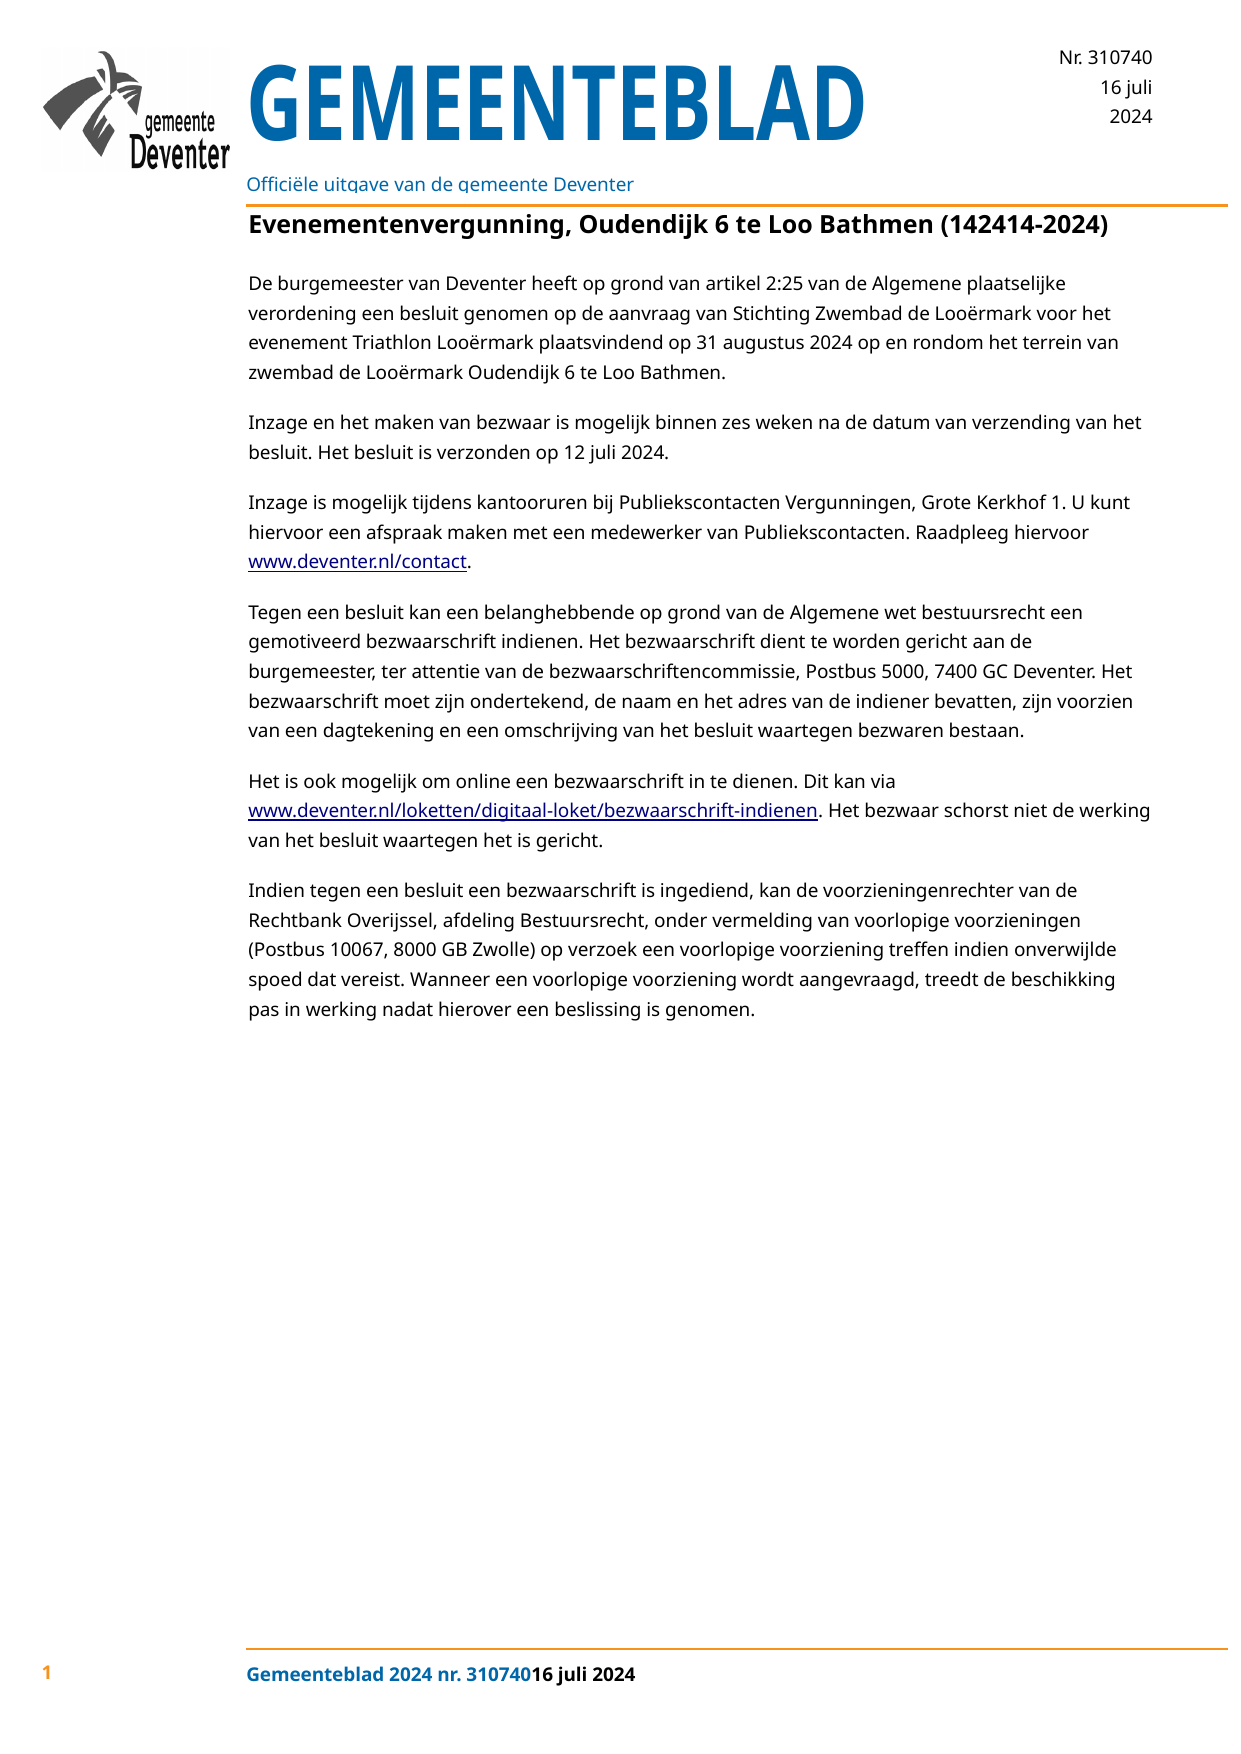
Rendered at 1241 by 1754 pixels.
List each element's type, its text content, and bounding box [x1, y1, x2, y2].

text Het is ook mogelijk om online een bezwaarschrift in te dienen. Dit kan via www.deventer.nl/loketten/digitaal-loket/bezwaarschrift-indienen. Het bezwaar schorst niet de werking van het besluit waartegen het is gericht. [248, 768, 1152, 853]
text Indien tegen een besluit een bezwaarschrift is ingediend, kan de voorzieningenrechter van de Rechtbank Overijssel, afdeling Bestuursrecht, onder vermelding van voorlopige voorzieningen (Postbus 10067, 8000 GB Zwolle) op verzoek een voorlopige voorziening treffen indien onverwijlde spoed dat vereist. Wanneer een voorlopige voorziening wordt aangevraagd, treedt de beschikking pas in werking nadat hierover een beslissing is genomen. [248, 877, 1152, 1021]
picture [41, 47, 231, 172]
text Evenementenvergunning, Oudendijk 6 te Loo Bathmen (142414-2024) [248, 207, 1152, 241]
text Tegen een besluit kan een belanghebbende op grond van de Algemene wet bestuursrecht een gemotiveerd bezwaarschrift indienen. Het bezwaarschrift dient te worden gericht aan de burgemeester, ter attentie van de bezwaarschriftencommissie, Postbus 5000, 7400 GC Deventer. Het bezwaarschrift moet zijn ondertekend, de naam en het adres van de indiener bevatten, zijn voorzien van een dagtekening en een omschrijving van het besluit waartegen bezwaren bestaan. [248, 599, 1152, 743]
text De burgemeester van Deventer heeft op grond van artikel 2:25 van de Algemene plaatselijke verordening een besluit genomen op de aanvraag van Stichting Zwembad de Looërmark voor het evenement Triathlon Looërmark plaatsvindend op 31 augustus 2024 op en rondom het terrein van zwembad de Looërmark Oudendijk 6 te Loo Bathmen. [248, 270, 1152, 385]
text Inzage en het maken van bezwaar is mogelijk binnen zes weken na de datum van verzending van het besluit. Het besluit is verzonden op 12 juli 2024. [248, 409, 1152, 465]
text Inzage is mogelijk tijdens kantooruren bij Publiekscontacten Vergunningen, Grote Kerkhof 1. U kunt hiervoor een afspraak maken met een medewerker van Publiekscontacten. Raadpleeg hiervoor www.deventer.nl/contact. [248, 489, 1152, 574]
